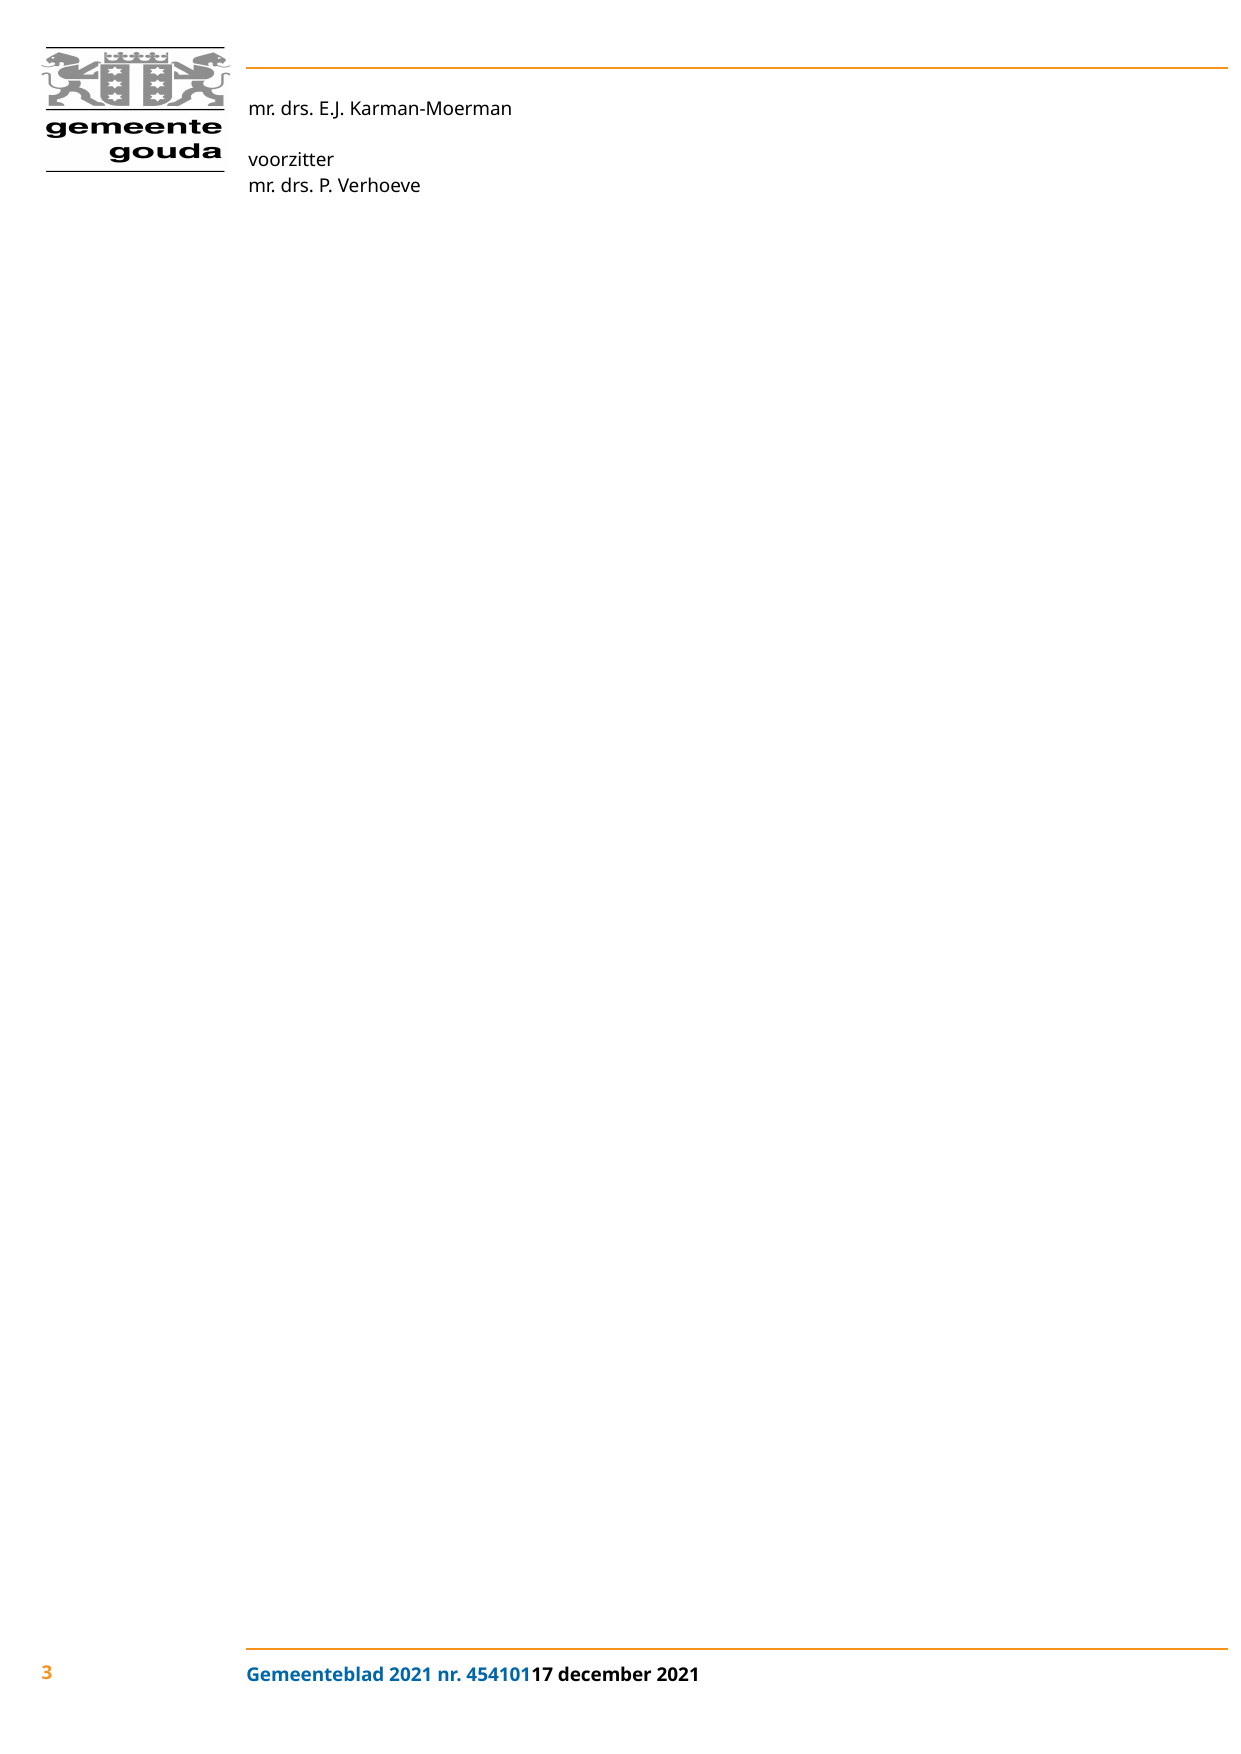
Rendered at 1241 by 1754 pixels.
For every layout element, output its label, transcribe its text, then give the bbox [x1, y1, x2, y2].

picture [41, 47, 231, 172]
text mr. drs. P. Verhoeve [248, 172, 1152, 198]
text mr. drs. E.J. Karman-Moerman [248, 95, 1152, 121]
text voorzitter [248, 146, 1152, 172]
